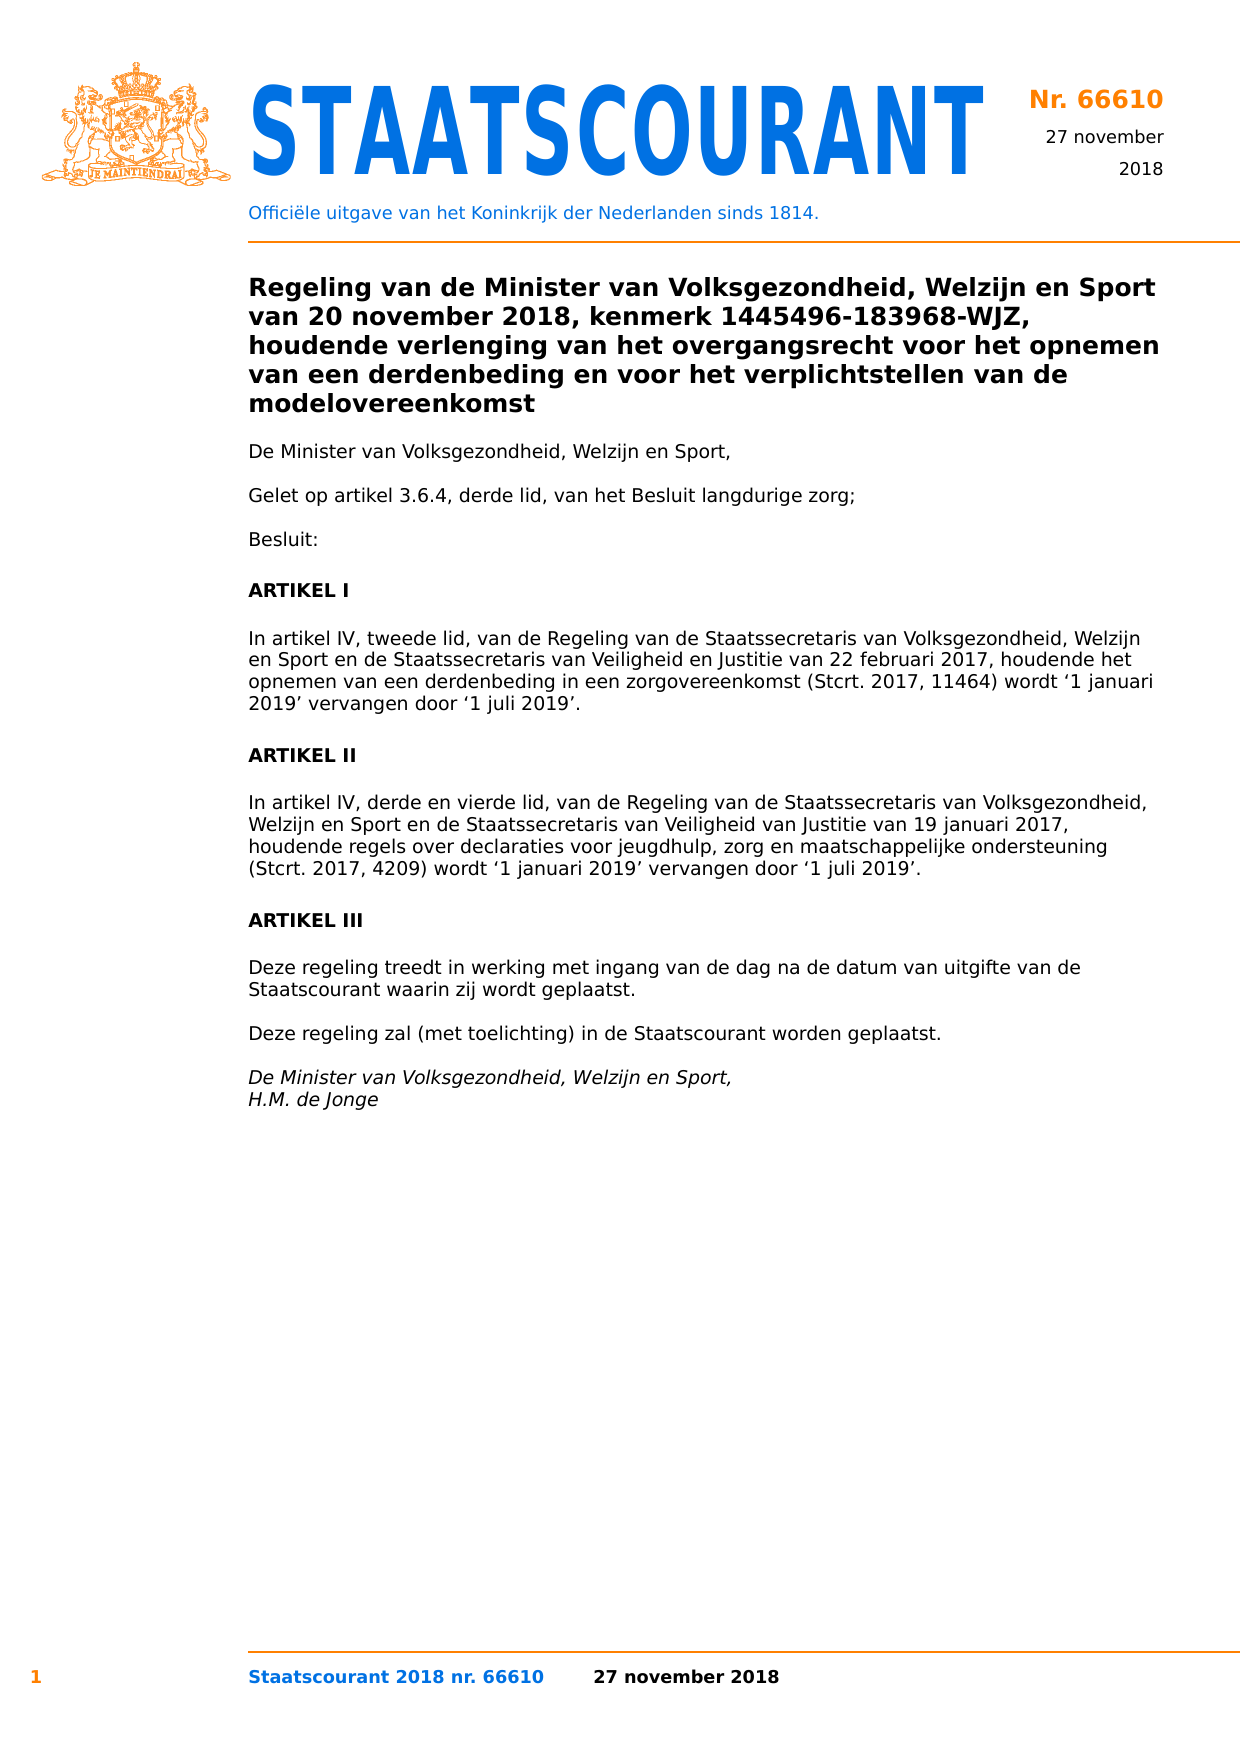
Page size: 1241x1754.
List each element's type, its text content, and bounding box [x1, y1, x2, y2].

text In artikel IV, tweede lid, van de Regeling van de Staatssecretaris van Volksgezondheid, Welzijn en Sport en de Staatssecretaris van Veiligheid en Justitie van 22 februari 2017, houdende het opnemen van een derdenbeding in een zorgovereenkomst (Stcrt. 2017, 11464) wordt ‘1 januari 2019’ vervangen door ‘1 juli 2019’. [248, 627, 1163, 715]
table_header STAATSCOURANT [248, 62, 998, 203]
text Besluit: [248, 528, 1163, 550]
subtitle Regeling van de Minister van Volksgezondheid, Welzijn en Sport van 20 november 2018, kenmerk 1445496-183968-WJZ, houdende verlenging van het overgangsrecht voor het opnemen van een derdenbeding en voor het verplichtstellen van de modelovereenkomst [248, 273, 1163, 419]
subtitle ARTIKEL III [248, 910, 1163, 932]
subtitle ARTIKEL I [248, 580, 1163, 602]
text Deze regeling zal (met toelichting) in de Staatscourant worden geplaatst. [248, 1023, 1163, 1045]
text De Minister van Volksgezondheid, Welzijn en Sport, H.M. de Jonge [248, 1067, 1163, 1111]
text In artikel IV, derde en vierde lid, van de Regeling van de Staatssecretaris van Volksgezondheid, Welzijn en Sport en de Staatssecretaris van Veiligheid van Justitie van 19 januari 2017, houdende regels over declaraties voor jeugdhulp, zorg en maatschappelijke ondersteuning (Stcrt. 2017, 4209) wordt ‘1 januari 2019’ vervangen door ‘1 juli 2019’. [248, 792, 1163, 880]
table_header Nr. 66610 [998, 62, 1240, 121]
picture [41, 62, 231, 186]
text Deze regeling treedt in werking met ingang van de dag na de datum van uitgifte van de Staatscourant waarin zij wordt geplaatst. [248, 957, 1163, 1001]
table_header [25, 62, 248, 241]
subtitle ARTIKEL II [248, 745, 1163, 767]
table_cell 27 november [998, 121, 1240, 153]
table_cell 2018 [998, 153, 1240, 203]
table_cell Officiële uitgave van het Koninkrijk der Nederlanden sinds 1814. [248, 203, 1240, 241]
text De Minister van Volksgezondheid, Welzijn en Sport, [248, 441, 1163, 463]
text Gelet op artikel 3.6.4, derde lid, van het Besluit langdurige zorg; [248, 484, 1163, 507]
